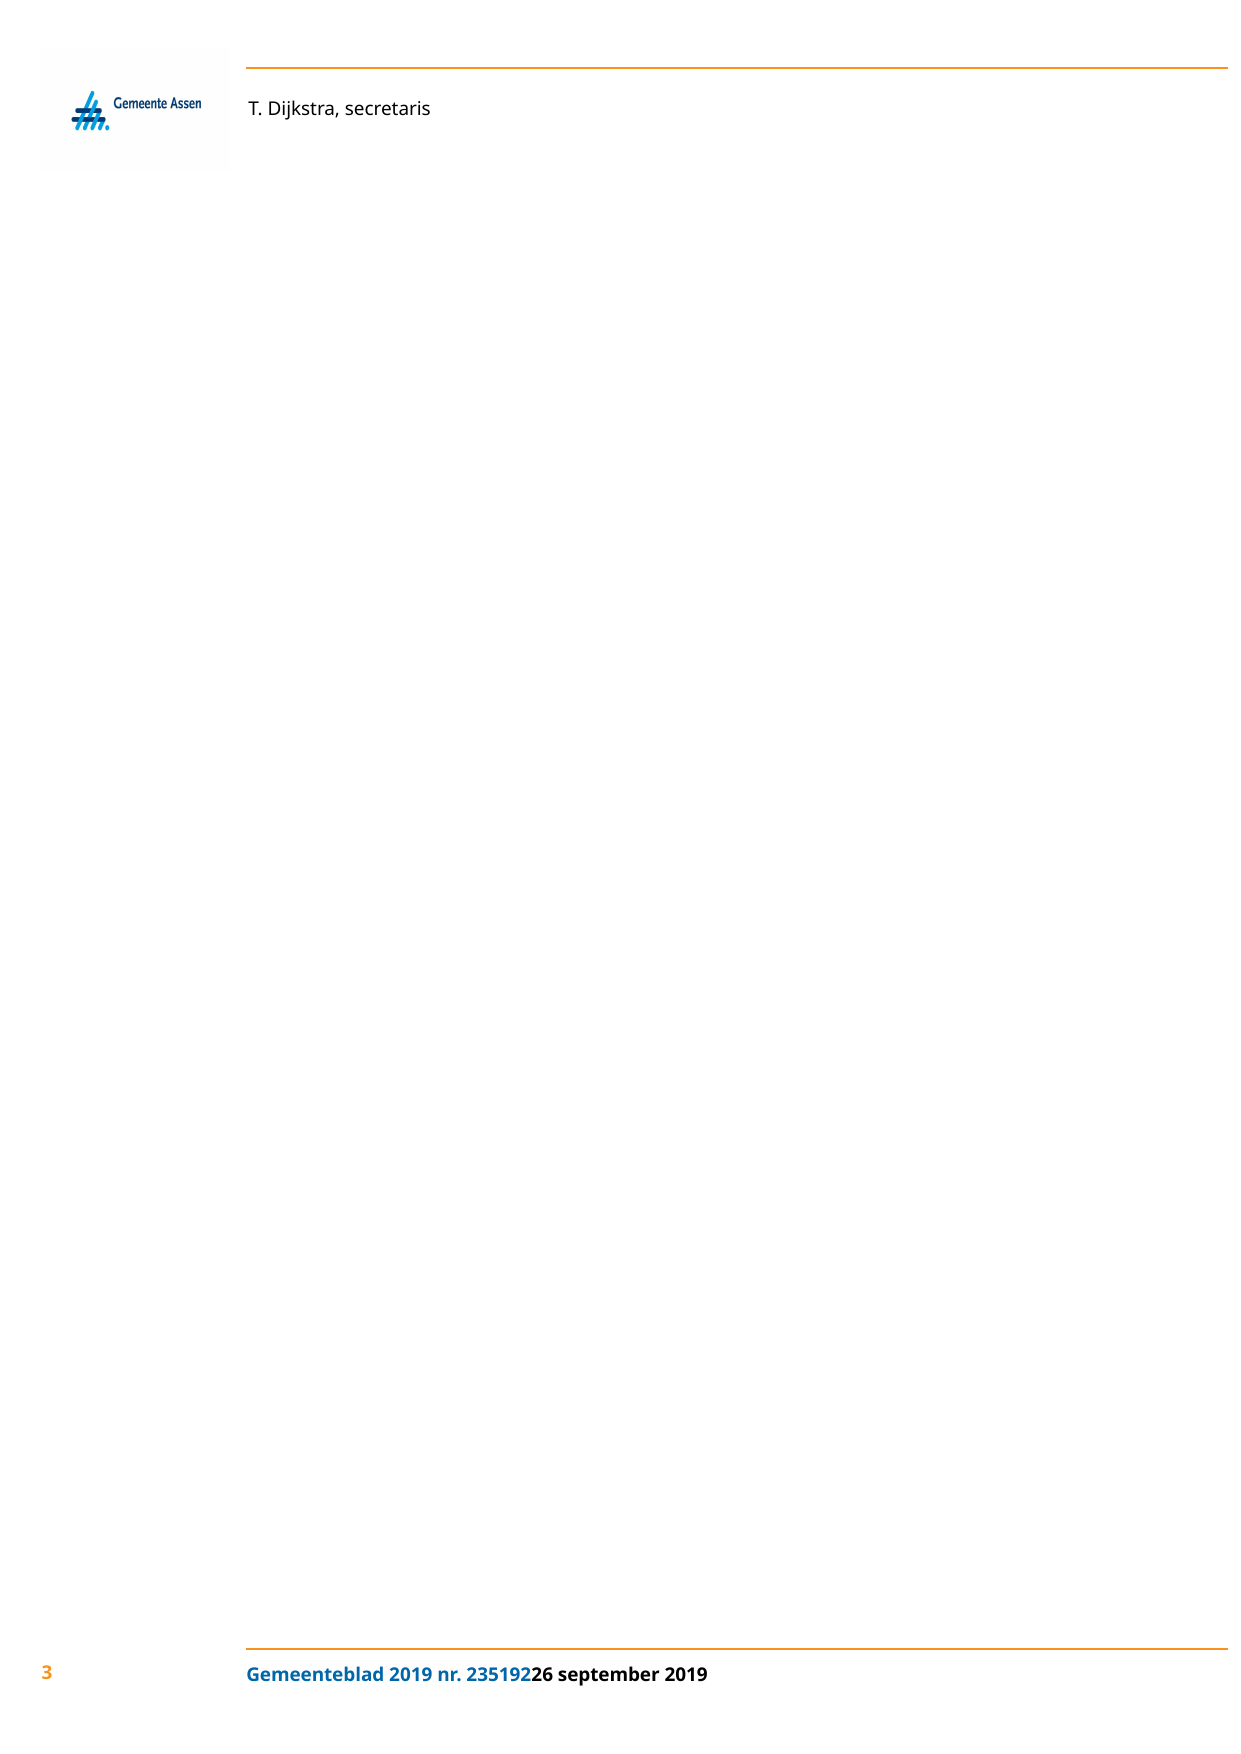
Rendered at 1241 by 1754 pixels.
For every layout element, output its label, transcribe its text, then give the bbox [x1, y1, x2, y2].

picture [41, 47, 231, 172]
text T. Dijkstra, secretaris [248, 95, 1152, 121]
